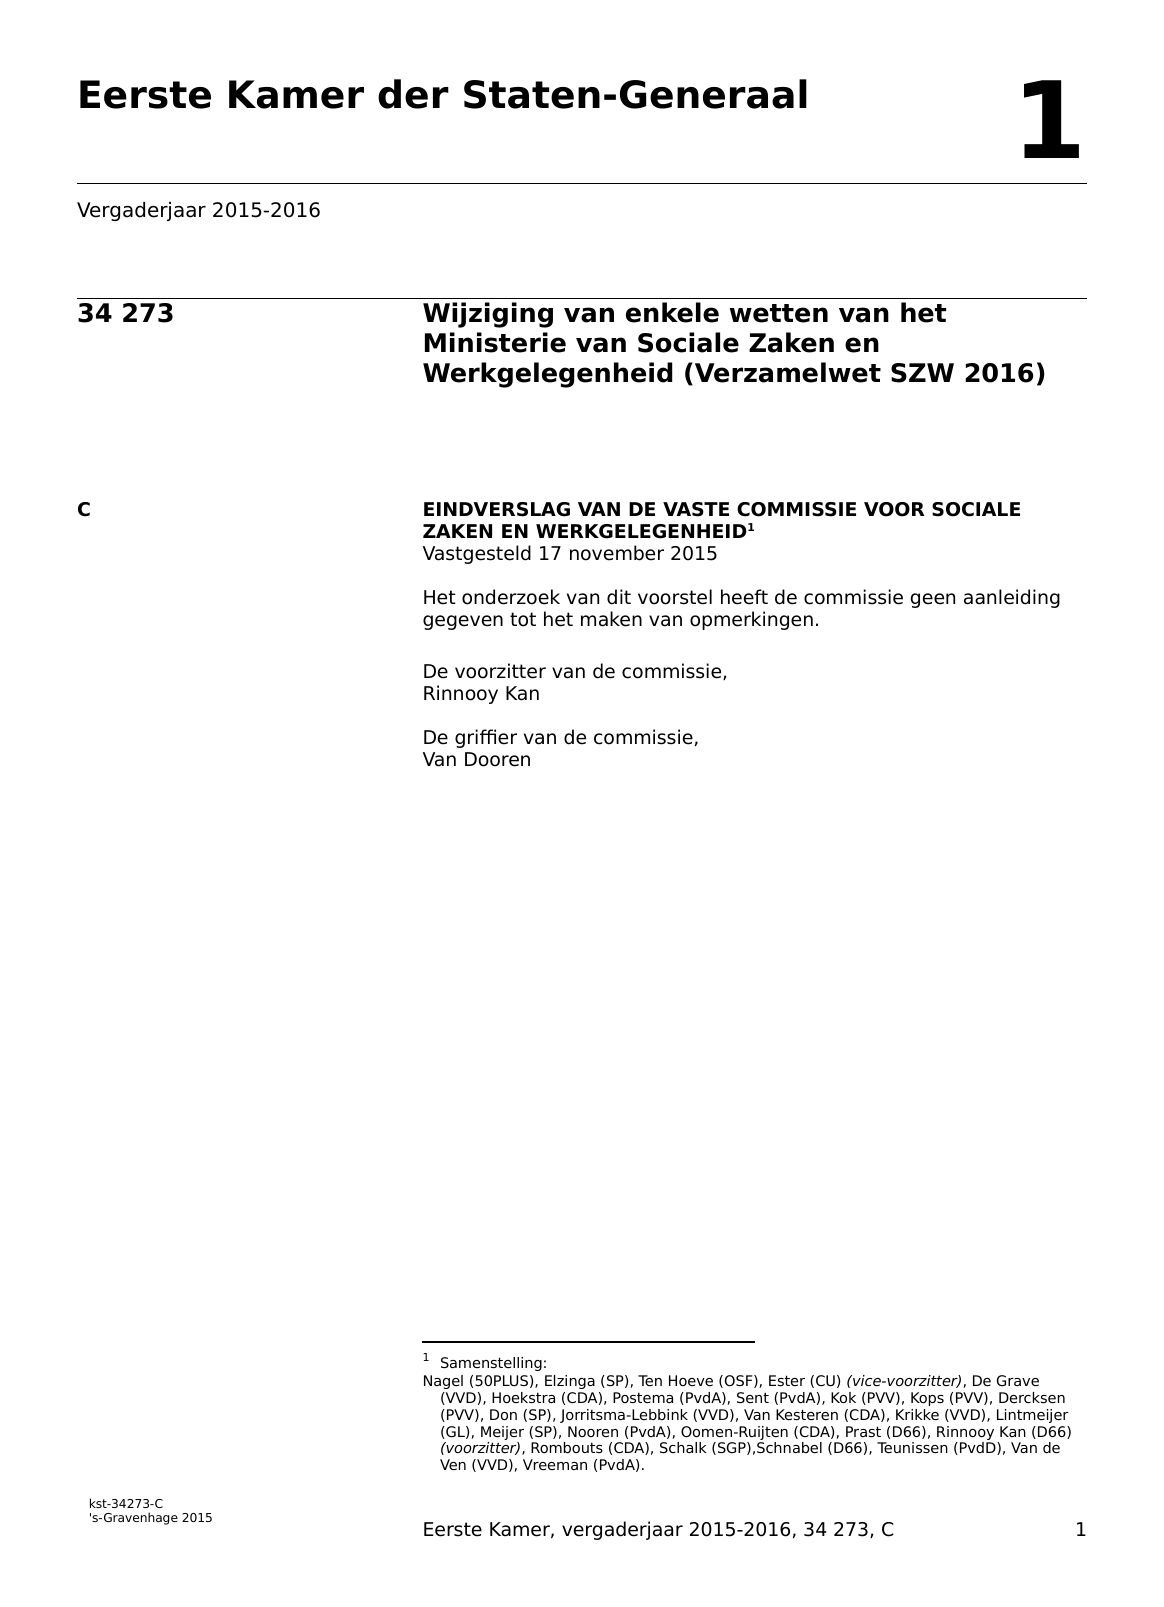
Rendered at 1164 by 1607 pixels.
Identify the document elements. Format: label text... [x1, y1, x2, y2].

text Nagel (50PLUS), Elzinga (SP), Ten Hoeve (OSF), Ester (CU) (vice-voorzitter), De Grave (VVD), Hoekstra (CDA), Postema (PvdA), Sent (PvdA), Kok (PVV), Kops (PVV), Dercksen (PVV), Don (SP), Jorritsma-Lebbink (VVD), Van Kesteren (CDA), Krikke (VVD), Lintmeijer (GL), Meijer (SP), Nooren (PvdA), Oomen-Ruijten (CDA), Prast (D66), Rinnooy Kan (D66) (voorzitter), Rombouts (CDA), Schalk (SGP),Schnabel (D66), Teunissen (PvdD), Van de Ven (VVD), Vreeman (PvdA). [422, 1373, 1087, 1474]
text kst-34273-C [88, 1497, 323, 1511]
text 's-Gravenhage 2015 [88, 1511, 323, 1525]
text Vastgesteld 17 november 2015 [422, 543, 1087, 565]
text Samenstelling: [422, 1351, 1087, 1373]
text Het onderzoek van dit voorstel heeft de commissie geen aanleiding gegeven tot het maken van opmerkingen. [422, 587, 1087, 631]
table_header Eerste Kamer der Staten-Generaal [77, 59, 886, 183]
text De griffier van de commissie, Van Dooren [422, 727, 1087, 771]
subtitle 34 273 Wijziging van enkele wetten van het Ministerie van Sociale Zaken en Werkgelegenheid (Verzamelwet SZW 2016) [77, 299, 1087, 388]
text De voorzitter van de commissie, Rinnooy Kan [422, 661, 1087, 705]
table_cell Vergaderjaar 2015-2016 [77, 184, 1087, 298]
table_header 1 [886, 59, 1087, 183]
subtitle C EINDVERSLAG VAN DE VASTE COMMISSIE VOOR SOCIALE ZAKEN EN WERKGELEGENHEID [77, 499, 1087, 543]
